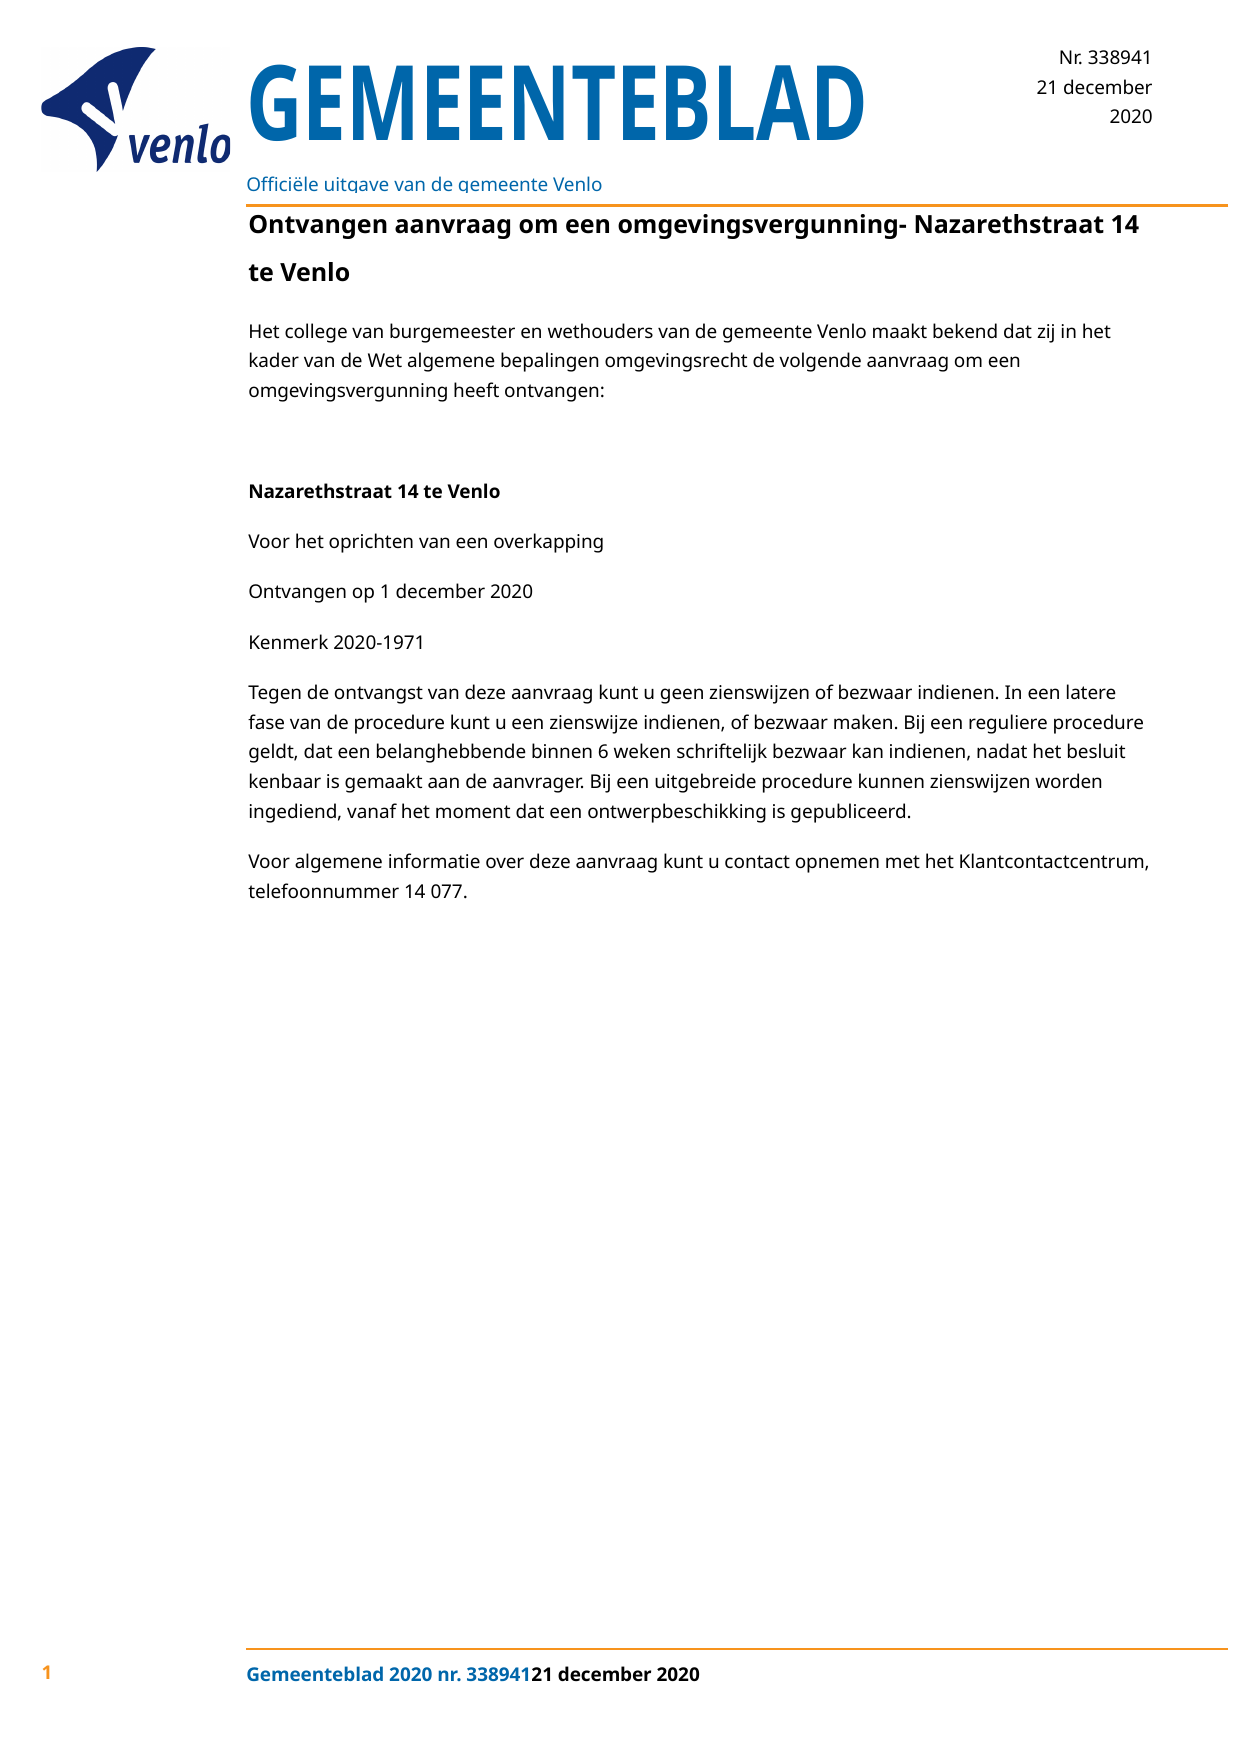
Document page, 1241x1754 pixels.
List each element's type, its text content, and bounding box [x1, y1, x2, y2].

text Voor algemene informatie over deze aanvraag kunt u contact opnemen met het Klantcontactcentrum, telefoonnummer 14 077. [248, 848, 1152, 904]
text Voor het oprichten van een overkapping [248, 528, 1152, 554]
text Nazarethstraat 14 te Venlo [248, 478, 1152, 504]
text Ontvangen aanvraag om een omgevingsvergunning- Nazarethstraat 14 te Venlo [248, 207, 1152, 288]
text Ontvangen op 1 december 2020 [248, 579, 1152, 604]
text Het college van burgemeester en wethouders van de gemeente Venlo maakt bekend dat zij in het kader van de Wet algemene bepalingen omgevingsrecht de volgende aanvraag om een omgevingsvergunning heeft ontvangen: [248, 318, 1152, 403]
text Tegen de ontvangst van deze aanvraag kunt u geen zienswijzen of bezwaar indienen. In een latere fase van de procedure kunt u een zienswijze indienen, of bezwaar maken. Bij een reguliere procedure geldt, dat een belanghebbende binnen 6 weken schriftelijk bezwaar kan indienen, nadat het besluit kenbaar is gemaakt aan de aanvrager. Bij een uitgebreide procedure kunnen zienswijzen worden ingediend, vanaf het moment dat een ontwerpbeschikking is gepubliceerd. [248, 679, 1152, 824]
picture [41, 47, 231, 172]
text Kenmerk 2020-1971 [248, 629, 1152, 655]
